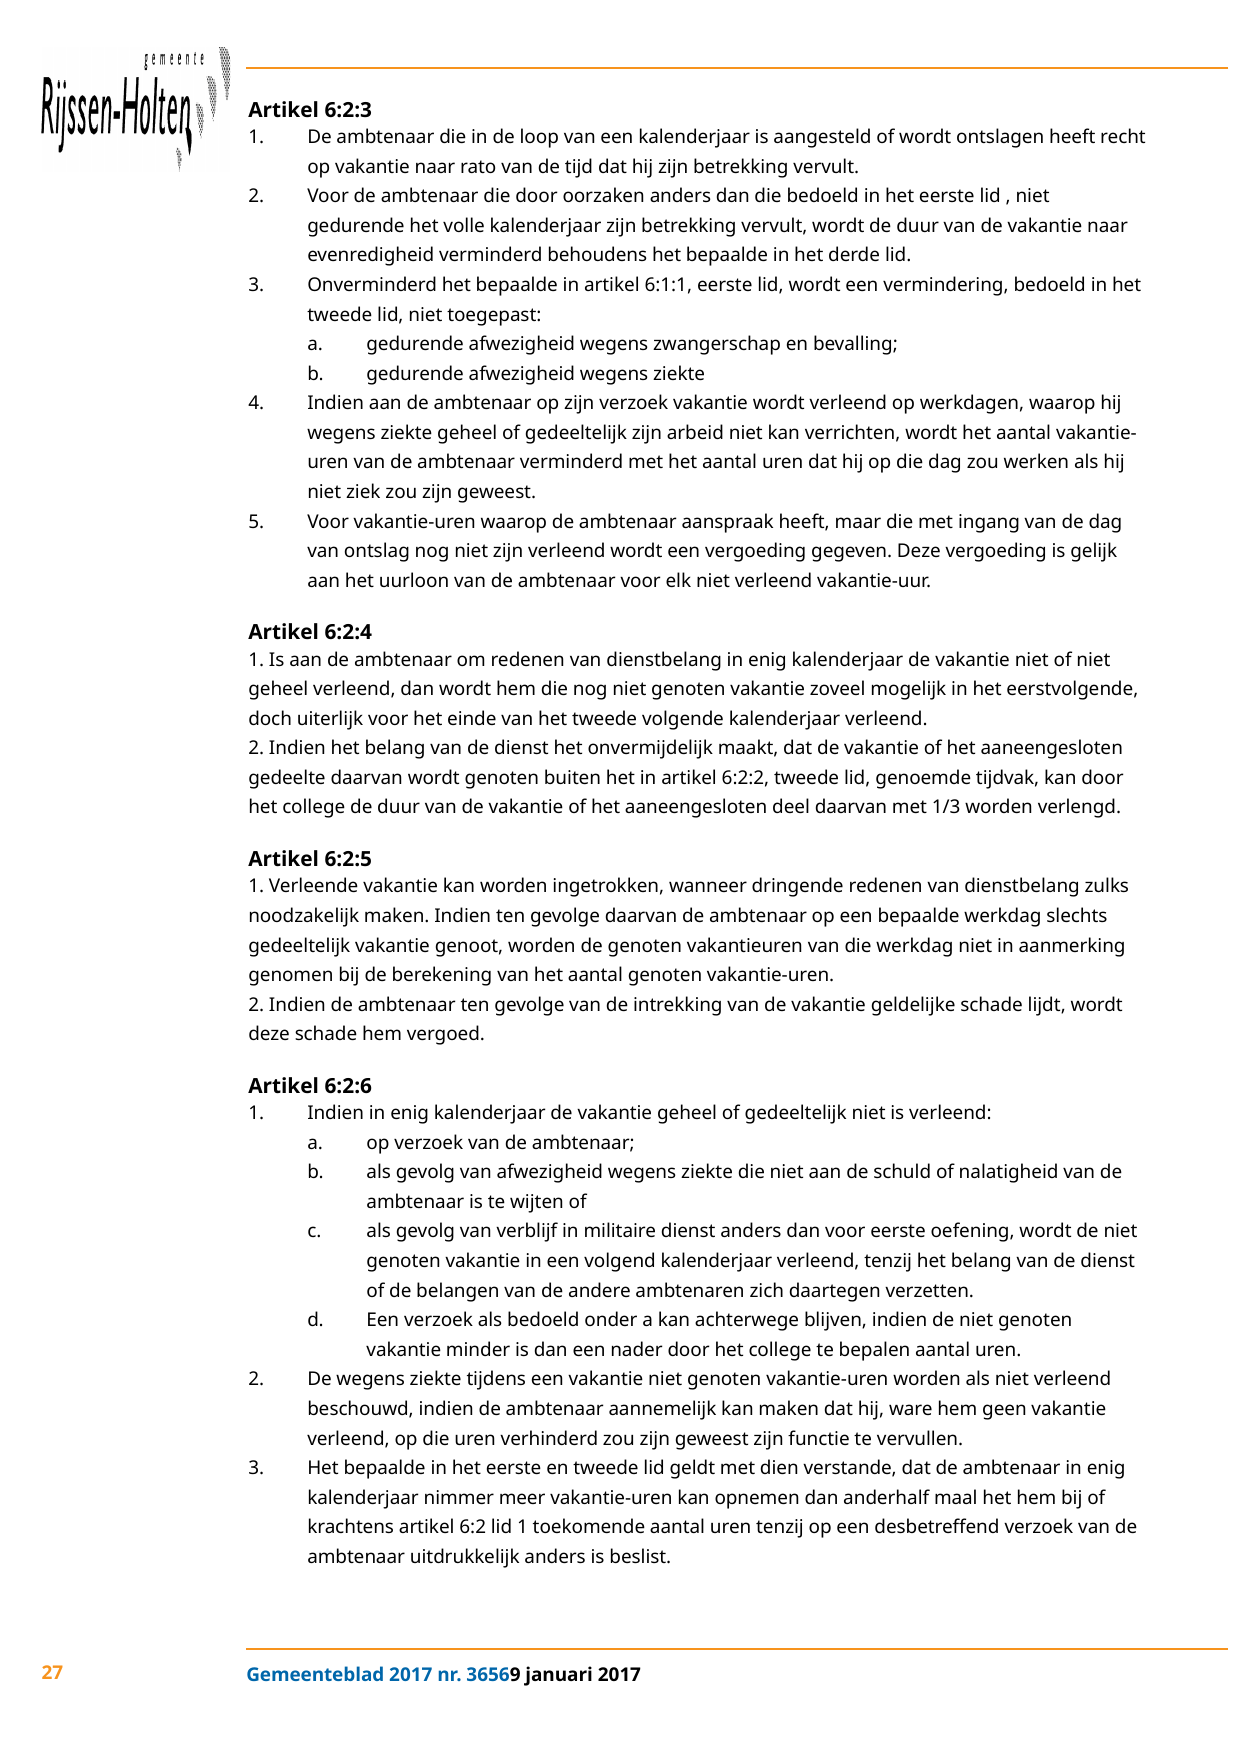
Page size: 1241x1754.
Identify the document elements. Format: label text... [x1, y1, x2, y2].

text Artikel 6:2:5 [248, 844, 1152, 873]
list gedurende afwezigheid wegens ziekte [307, 360, 1152, 386]
text 1. Verleende vakantie kan worden ingetrokken, wanneer dringende redenen van dienstbelang zulks noodzakelijk maken. Indien ten gevolge daarvan de ambtenaar op een bepaalde werkdag slechts gedeeltelijk vakantie genoot, worden de genoten vakantieuren van die werkdag niet in aanmerking genomen bij de berekening van het aantal genoten vakantie-uren. [248, 873, 1152, 987]
text 1. Is aan de ambtenaar om redenen van dienstbelang in enig kalenderjaar de vakantie niet of niet geheel verleend, dan wordt hem die nog niet genoten vakantie zoveel mogelijk in het eerstvolgende, doch uiterlijk voor het einde van het tweede volgende kalenderjaar verleend. [248, 646, 1152, 731]
list als gevolg van verblijf in militaire dienst anders dan voor eerste oefening, wordt de niet genoten vakantie in een volgend kalenderjaar verleend, tenzij het belang van de dienst of de belangen van de andere ambtenaren zich daartegen verzetten. [307, 1218, 1152, 1303]
text Artikel 6:2:4 [248, 617, 1152, 646]
list gedurende afwezigheid wegens zwangerschap en bevalling; [307, 330, 1152, 356]
list Voor de ambtenaar die door oorzaken anders dan die bedoeld in het eerste lid , niet gedurende het volle kalenderjaar zijn betrekking vervult, wordt de duur van de vakantie naar evenredigheid verminderd behoudens het bepaalde in het derde lid. [248, 182, 1152, 267]
list De wegens ziekte tijdens een vakantie niet genoten vakantie-uren worden als niet verleend beschouwd, indien de ambtenaar aannemelijk kan maken dat hij, ware hem geen vakantie verleend, op die uren verhinderd zou zijn geweest zijn functie te vervullen. [248, 1366, 1152, 1451]
list Indien aan de ambtenaar op zijn verzoek vakantie wordt verleend op werkdagen, waarop hij wegens ziekte geheel of gedeeltelijk zijn arbeid niet kan verrichten, wordt het aantal vakantie-uren van de ambtenaar verminderd met het aantal uren dat hij op die dag zou werken als hij niet ziek zou zijn geweest. [248, 389, 1152, 504]
list Het bepaalde in het eerste en tweede lid geldt met dien verstande, dat de ambtenaar in enig kalenderjaar nimmer meer vakantie-uren kan opnemen dan anderhalf maal het hem bij of krachtens artikel 6:2 lid 1 toekomende aantal uren tenzij op een desbetreffend verzoek van de ambtenaar uitdrukkelijk anders is beslist. [248, 1454, 1152, 1569]
list Voor vakantie-uren waarop de ambtenaar aanspraak heeft, maar die met ingang van de dag van ontslag nog niet zijn verleend wordt een vergoeding gegeven. Deze vergoeding is gelijk aan het uurloon van de ambtenaar voor elk niet verleend vakantie-uur. [248, 508, 1152, 593]
list op verzoek van de ambtenaar; [307, 1129, 1152, 1155]
text Artikel 6:2:6 [248, 1071, 1152, 1099]
text Artikel 6:2:3 [248, 95, 1152, 123]
list Een verzoek als bedoeld onder a kan achterwege blijven, indien de niet genoten vakantie minder is dan een nader door het college te bepalen aantal uren. [307, 1306, 1152, 1362]
list Onverminderd het bepaalde in artikel 6:1:1, eerste lid, wordt een vermindering, bedoeld in het tweede lid, niet toegepast: [248, 271, 1152, 326]
list Indien in enig kalenderjaar de vakantie geheel of gedeeltelijk niet is verleend: [248, 1099, 1152, 1125]
text 2. Indien het belang van de dienst het onvermijdelijk maakt, dat de vakantie of het aaneengesloten gedeelte daarvan wordt genoten buiten het in artikel 6:2:2, tweede lid, genoemde tijdvak, kan door het college de duur van de vakantie of het aaneengesloten deel daarvan met 1/3 worden verlengd. [248, 734, 1152, 819]
text 2. Indien de ambtenaar ten gevolge van de intrekking van de vakantie geldelijke schade lijdt, wordt deze schade hem vergoed. [248, 991, 1152, 1046]
picture [41, 47, 231, 172]
list als gevolg van afwezigheid wegens ziekte die niet aan de schuld of nalatigheid van de ambtenaar is te wijten of [307, 1158, 1152, 1214]
list De ambtenaar die in de loop van een kalenderjaar is aangesteld of wordt ontslagen heeft recht op vakantie naar rato van de tijd dat hij zijn betrekking vervult. [248, 123, 1152, 178]
